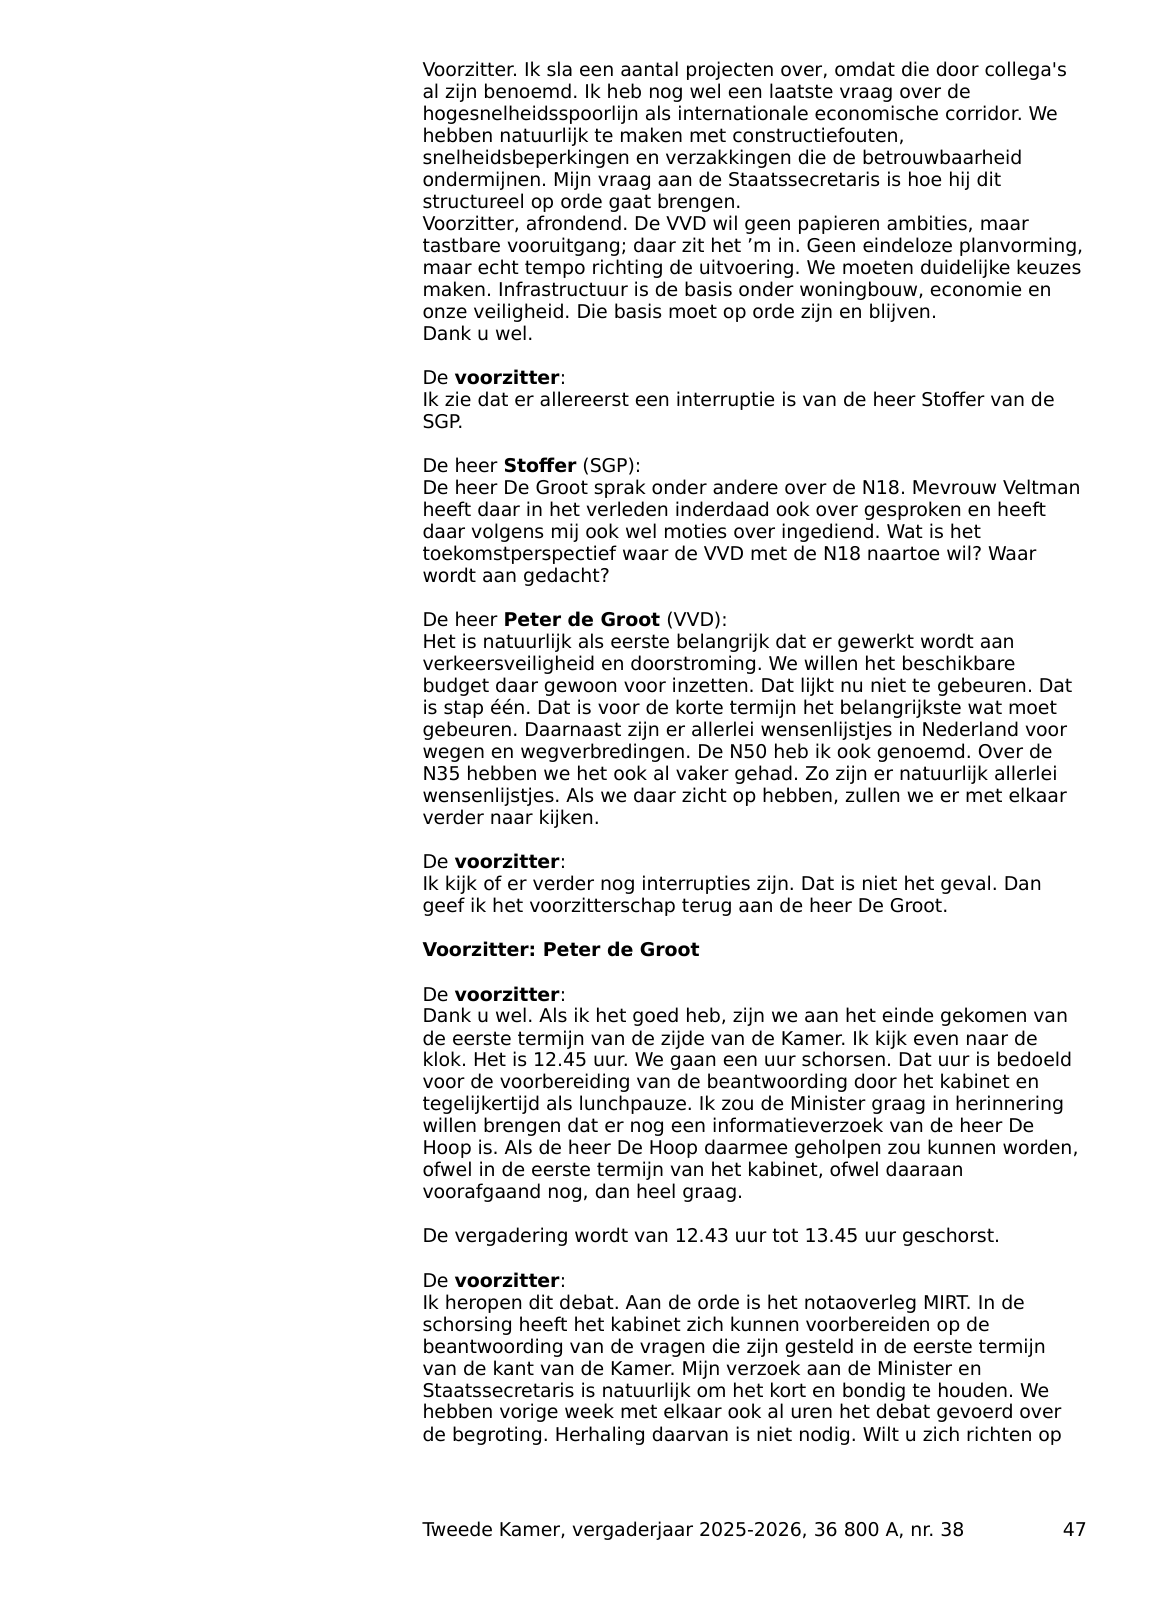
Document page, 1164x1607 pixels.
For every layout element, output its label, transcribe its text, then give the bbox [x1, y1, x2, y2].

text De heer De Groot sprak onder andere over de N18. Mevrouw Veltman heeft daar in het verleden inderdaad ook over gesproken en heeft daar volgens mij ook wel moties over ingediend. Wat is het toekomstperspectief waar de VVD met de N18 naartoe wil? Waar wordt aan gedacht? [422, 477, 1087, 587]
text De heer Stoffer (SGP): [422, 455, 1087, 477]
text Ik heropen dit debat. Aan de orde is het notaoverleg MIRT. In de schorsing heeft het kabinet zich kunnen voorbereiden op de beantwoording van de vragen die zijn gesteld in de eerste termijn van de kant van de Kamer. Mijn verzoek aan de Minister en Staatssecretaris is natuurlijk om het kort en bondig te houden. We hebben vorige week met elkaar ook al uren het debat gevoerd over de begroting. Herhaling daarvan is niet nodig. Wilt u zich richten op [422, 1292, 1087, 1445]
subtitle Voorzitter: Peter de Groot [422, 939, 1087, 961]
text Het is natuurlijk als eerste belangrijk dat er gewerkt wordt aan verkeersveiligheid en doorstroming. We willen het beschikbare budget daar gewoon voor inzetten. Dat lijkt nu niet te gebeuren. Dat is stap één. Dat is voor de korte termijn het belangrijkste wat moet gebeuren. Daarnaast zijn er allerlei wensenlijstjes in Nederland voor wegen en wegverbredingen. De N50 heb ik ook genoemd. Over de N35 hebben we het ook al vaker gehad. Zo zijn er natuurlijk allerlei wensenlijstjes. Als we daar zicht op hebben, zullen we er met elkaar verder naar kijken. [422, 631, 1087, 829]
text Ik zie dat er allereerst een interruptie is van de heer Stoffer van de SGP. [422, 389, 1087, 433]
text Voorzitter, afrondend. De VVD wil geen papieren ambities, maar tastbare vooruitgang; daar zit het ’m in. Geen eindeloze planvorming, maar echt tempo richting de uitvoering. We moeten duidelijke keuzes maken. Infrastructuur is de basis onder woningbouw, economie en onze veiligheid. Die basis moet op orde zijn en blijven. [422, 213, 1087, 323]
text Dank u wel. Als ik het goed heb, zijn we aan het einde gekomen van de eerste termijn van de zijde van de Kamer. Ik kijk even naar de klok. Het is 12.45 uur. We gaan een uur schorsen. Dat uur is bedoeld voor de voorbereiding van de beantwoording door het kabinet en tegelijkertijd als lunchpauze. Ik zou de Minister graag in herinnering willen brengen dat er nog een informatieverzoek van de heer De Hoop is. Als de heer De Hoop daarmee geholpen zou kunnen worden, ofwel in de eerste termijn van het kabinet, ofwel daaraan voorafgaand nog, dan heel graag. [422, 1005, 1087, 1203]
text De voorzitter: [422, 851, 1087, 873]
text De voorzitter: [422, 983, 1087, 1005]
text Voorzitter. Ik sla een aantal projecten over, omdat die door collega's al zijn benoemd. Ik heb nog wel een laatste vraag over de hogesnelheidsspoorlijn als internationale economische corridor. We hebben natuurlijk te maken met constructiefouten, snelheidsbeperkingen en verzakkingen die de betrouwbaarheid ondermijnen. Mijn vraag aan de Staatssecretaris is hoe hij dit structureel op orde gaat brengen. [422, 59, 1087, 213]
text De voorzitter: [422, 367, 1087, 389]
text De voorzitter: [422, 1269, 1087, 1292]
text De vergadering wordt van 12.43 uur tot 13.45 uur geschorst. [422, 1225, 1087, 1247]
text De heer Peter de Groot (VVD): [422, 609, 1087, 631]
text Ik kijk of er verder nog interrupties zijn. Dat is niet het geval. Dan geef ik het voorzitterschap terug aan de heer De Groot. [422, 873, 1087, 917]
text Dank u wel. [422, 323, 1087, 345]
